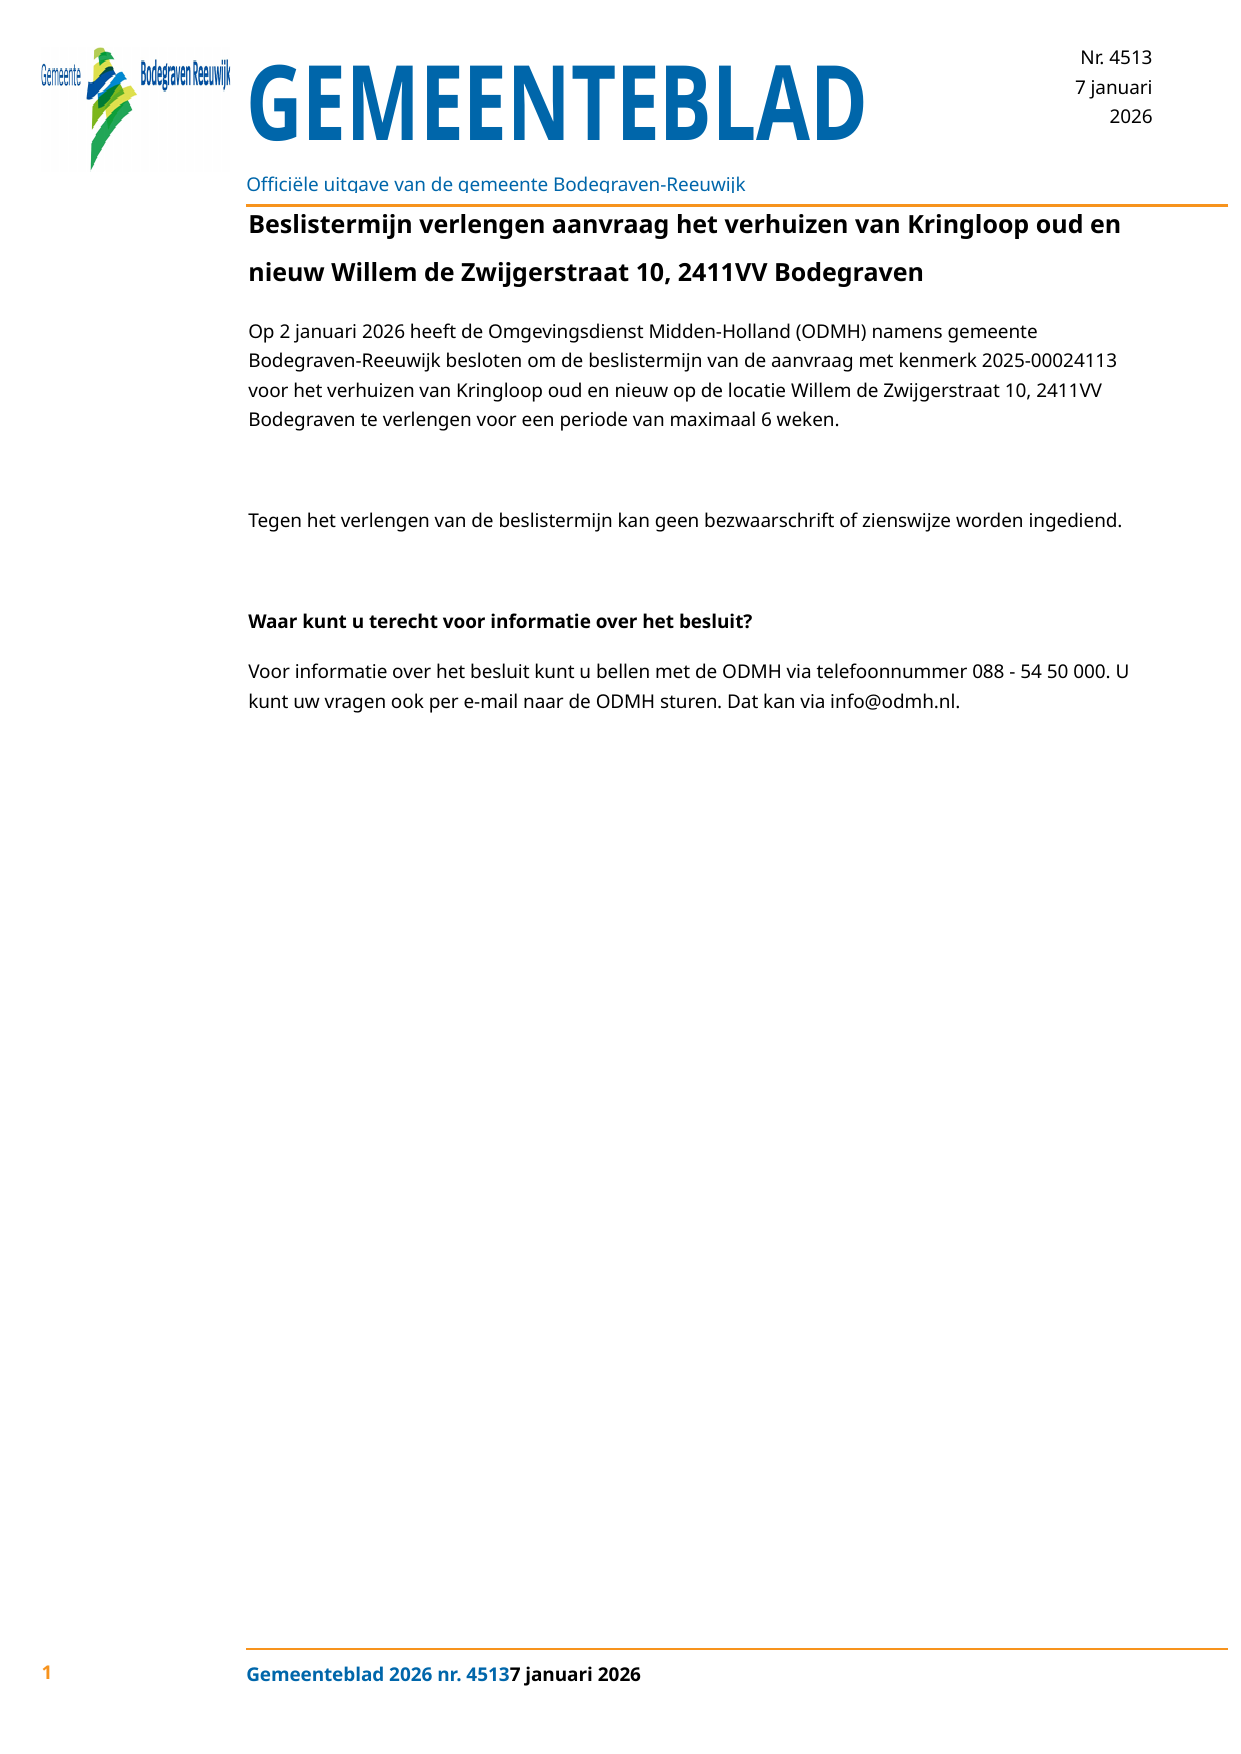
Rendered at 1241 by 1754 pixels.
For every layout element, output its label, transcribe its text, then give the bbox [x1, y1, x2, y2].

picture [41, 47, 231, 172]
text Voor informatie over het besluit kunt u bellen met de ODMH via telefoonnummer 088 - 54 50 000. U kunt uw vragen ook per e-mail naar de ODMH sturen. Dat kan via info@odmh.nl. [248, 659, 1152, 714]
text Op 2 januari 2026 heeft de Omgevingsdienst Midden-Holland (ODMH) namens gemeente Bodegraven-Reeuwijk besloten om de beslistermijn van de aanvraag met kenmerk 2025-00024113 voor het verhuizen van Kringloop oud en nieuw op de locatie Willem de Zwijgerstraat 10, 2411VV Bodegraven te verlengen voor een periode van maximaal 6 weken. [248, 318, 1152, 432]
text Tegen het verlengen van de beslistermijn kan geen bezwaarschrift of zienswijze worden ingediend. [248, 507, 1152, 533]
text Waar kunt u terecht voor informatie over het besluit? [248, 608, 1152, 634]
text Beslistermijn verlengen aanvraag het verhuizen van Kringloop oud en nieuw Willem de Zwijgerstraat 10, 2411VV Bodegraven [248, 207, 1152, 288]
